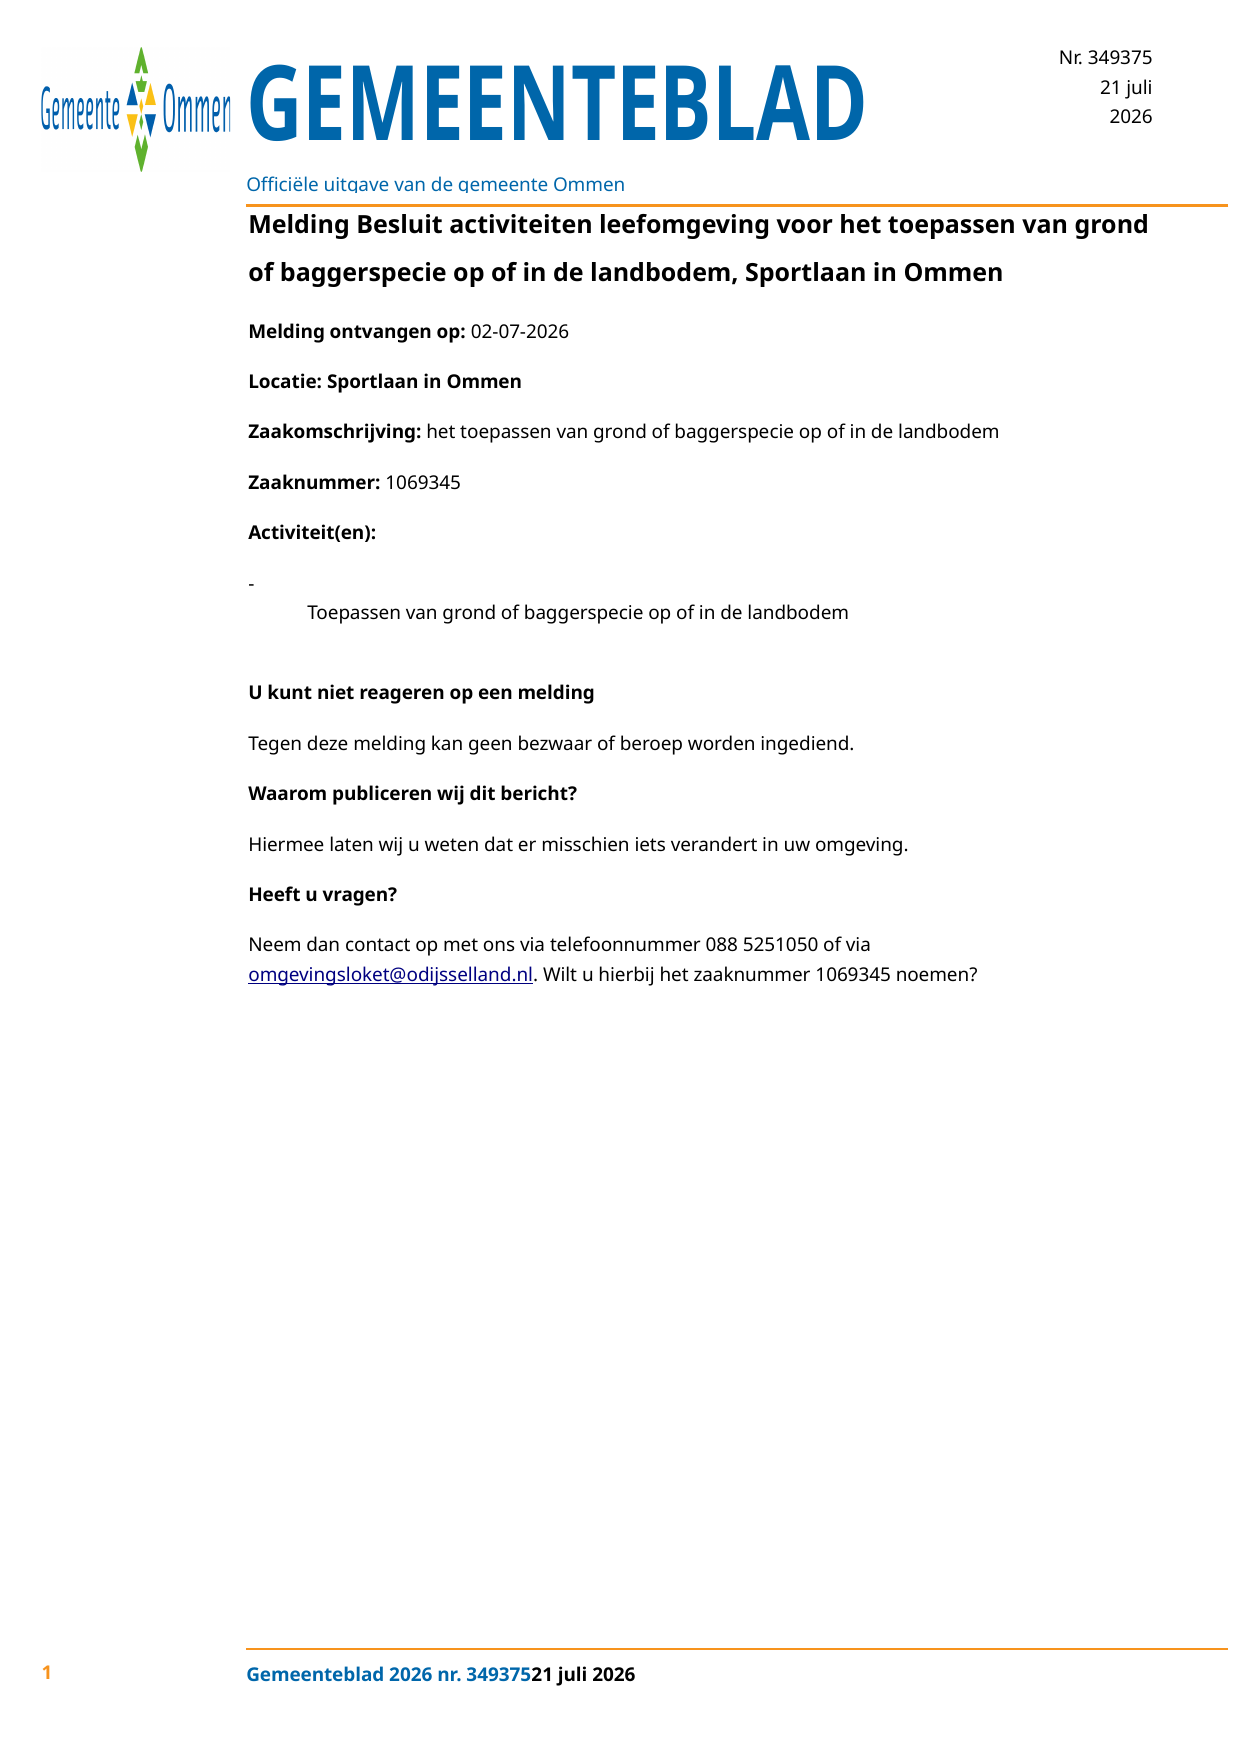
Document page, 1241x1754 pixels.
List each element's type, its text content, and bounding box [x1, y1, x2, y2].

text Zaaknummer: 1069345 [248, 469, 1152, 495]
list Toepassen van grond of baggerspecie op of in de landbodem [248, 599, 1152, 625]
text Melding ontvangen op: 02-07-2026 [248, 318, 1152, 344]
text Heeft u vragen? [248, 881, 1152, 907]
text Melding Besluit activiteiten leefomgeving voor het toepassen van grond of baggerspecie op of in de landbodem, Sportlaan in Ommen [248, 207, 1152, 288]
text Activiteit(en): [248, 519, 1152, 545]
text Locatie: Sportlaan in Ommen [248, 368, 1152, 394]
text Waarom publiceren wij dit bericht? [248, 780, 1152, 806]
text Neem dan contact op met ons via telefoonnummer 088 5251050 of via omgevingsloket@odijsselland.nl. Wilt u hierbij het zaaknummer 1069345 noemen? [248, 932, 1152, 987]
text Tegen deze melding kan geen bezwaar of beroep worden ingediend. [248, 730, 1152, 756]
picture [41, 47, 231, 172]
text Hiermee laten wij u weten dat er misschien iets verandert in uw omgeving. [248, 831, 1152, 857]
text U kunt niet reageren op een melding [248, 679, 1152, 705]
text Zaakomschrijving: het toepassen van grond of baggerspecie op of in de landbodem [248, 419, 1152, 444]
